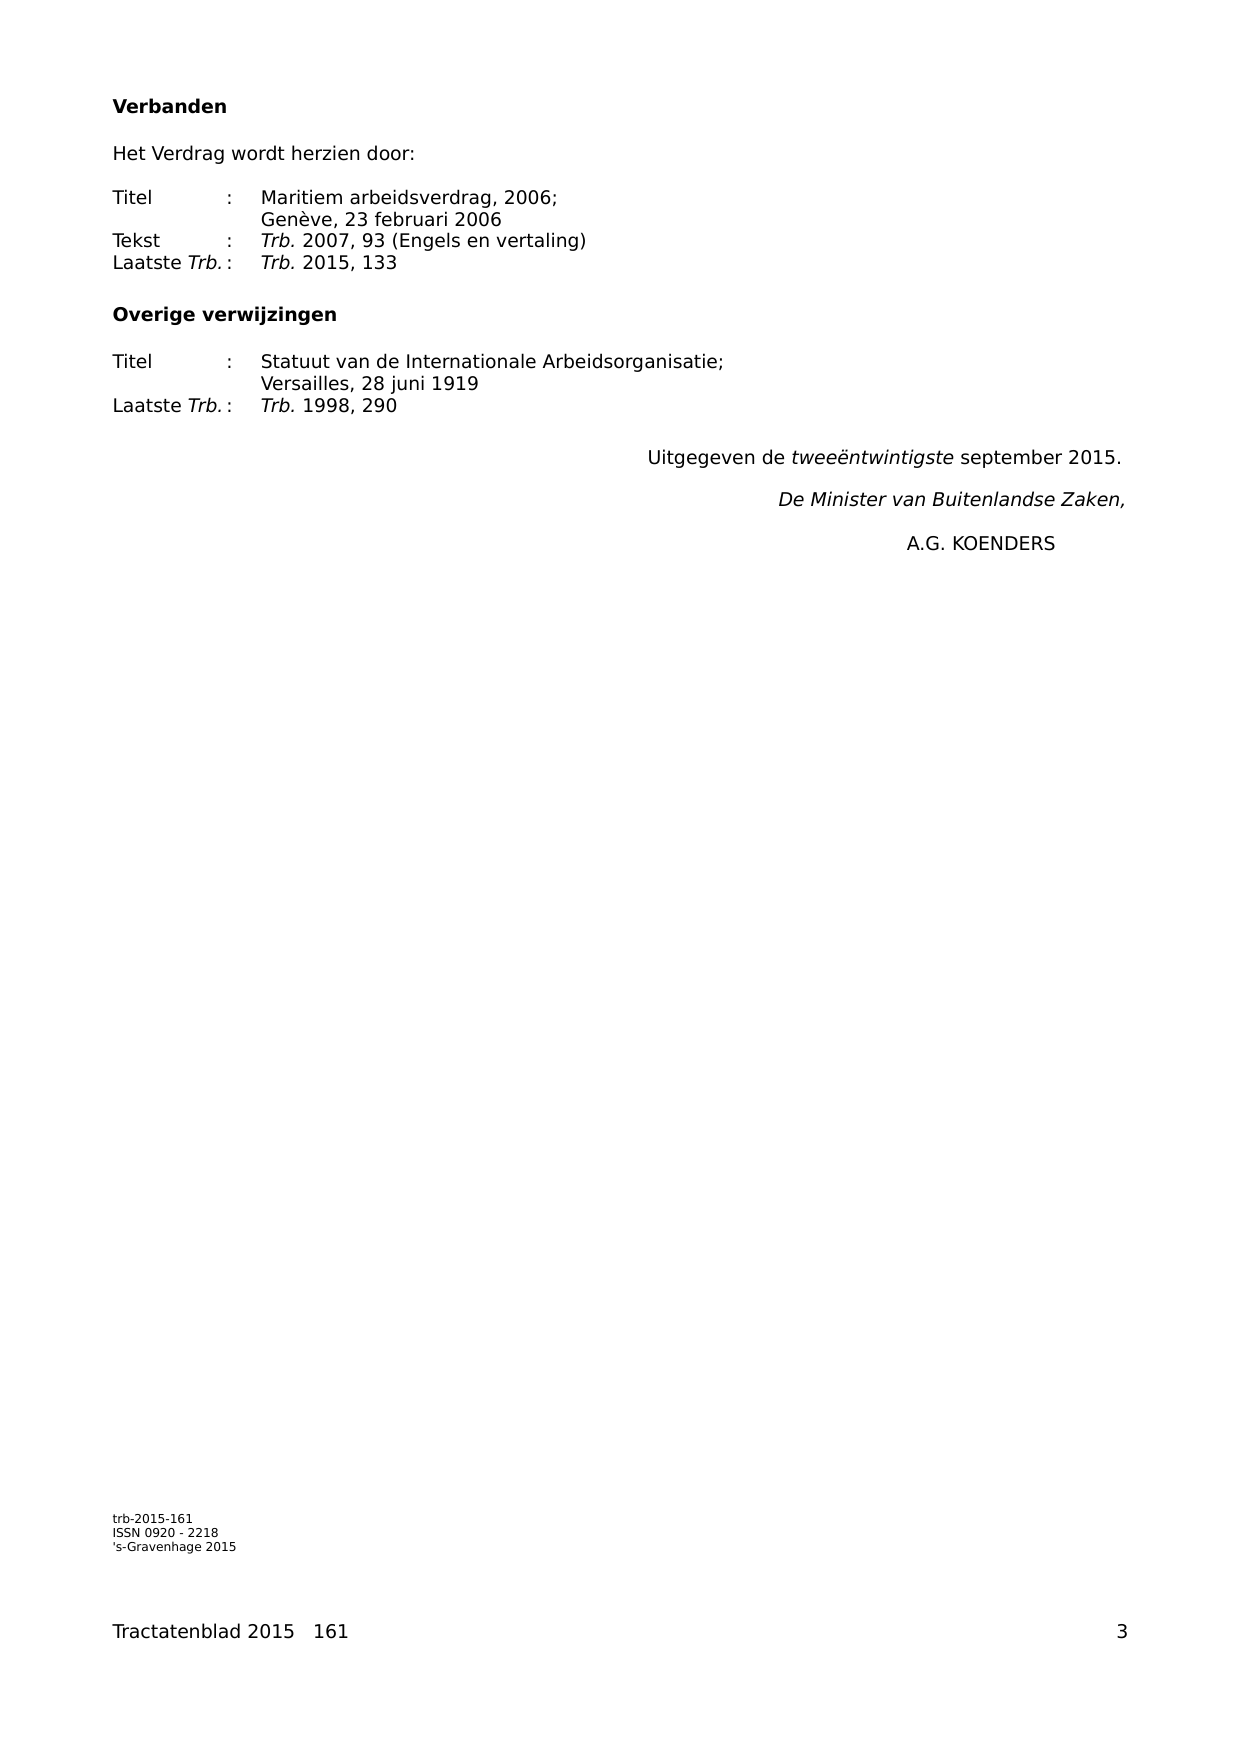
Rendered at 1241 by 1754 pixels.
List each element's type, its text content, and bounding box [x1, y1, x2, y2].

text Uitgegeven de tweeëntwintigste september 2015. [112, 447, 1128, 469]
table_cell : [226, 231, 261, 252]
text trb-2015-161 [112, 1512, 346, 1526]
text De Minister van Buitenlandse Zaken, A.G. KOENDERS [112, 489, 1128, 555]
text ISSN 0920 - 2218 [112, 1526, 346, 1540]
table_header Titel [112, 187, 226, 231]
table_cell : [226, 395, 261, 417]
table_cell Laatste Trb. [112, 253, 226, 274]
table_cell : [226, 253, 261, 274]
table_cell Tekst [112, 231, 226, 252]
subtitle Verbanden [112, 96, 1128, 118]
text Het Verdrag wordt herzien door: [112, 143, 1128, 165]
table_header : [226, 351, 261, 395]
table_header Statuut van de Internationale Arbeidsorganisatie; Versailles, 28 juni 1919 [261, 351, 1128, 395]
table_cell Trb. 2015, 133 [261, 253, 1128, 274]
table_cell Trb. 1998, 290 [261, 395, 1128, 417]
table_cell Laatste Trb. [112, 395, 226, 417]
subtitle Overige verwijzingen [112, 304, 1128, 326]
table_header Maritiem arbeidsverdrag, 2006; Genève, 23 februari 2006 [261, 187, 1128, 231]
table_cell Trb. 2007, 93 (Engels en vertaling) [261, 231, 1128, 252]
text 's-Gravenhage 2015 [112, 1540, 346, 1554]
table_header Titel [112, 351, 226, 395]
table_header : [226, 187, 261, 231]
